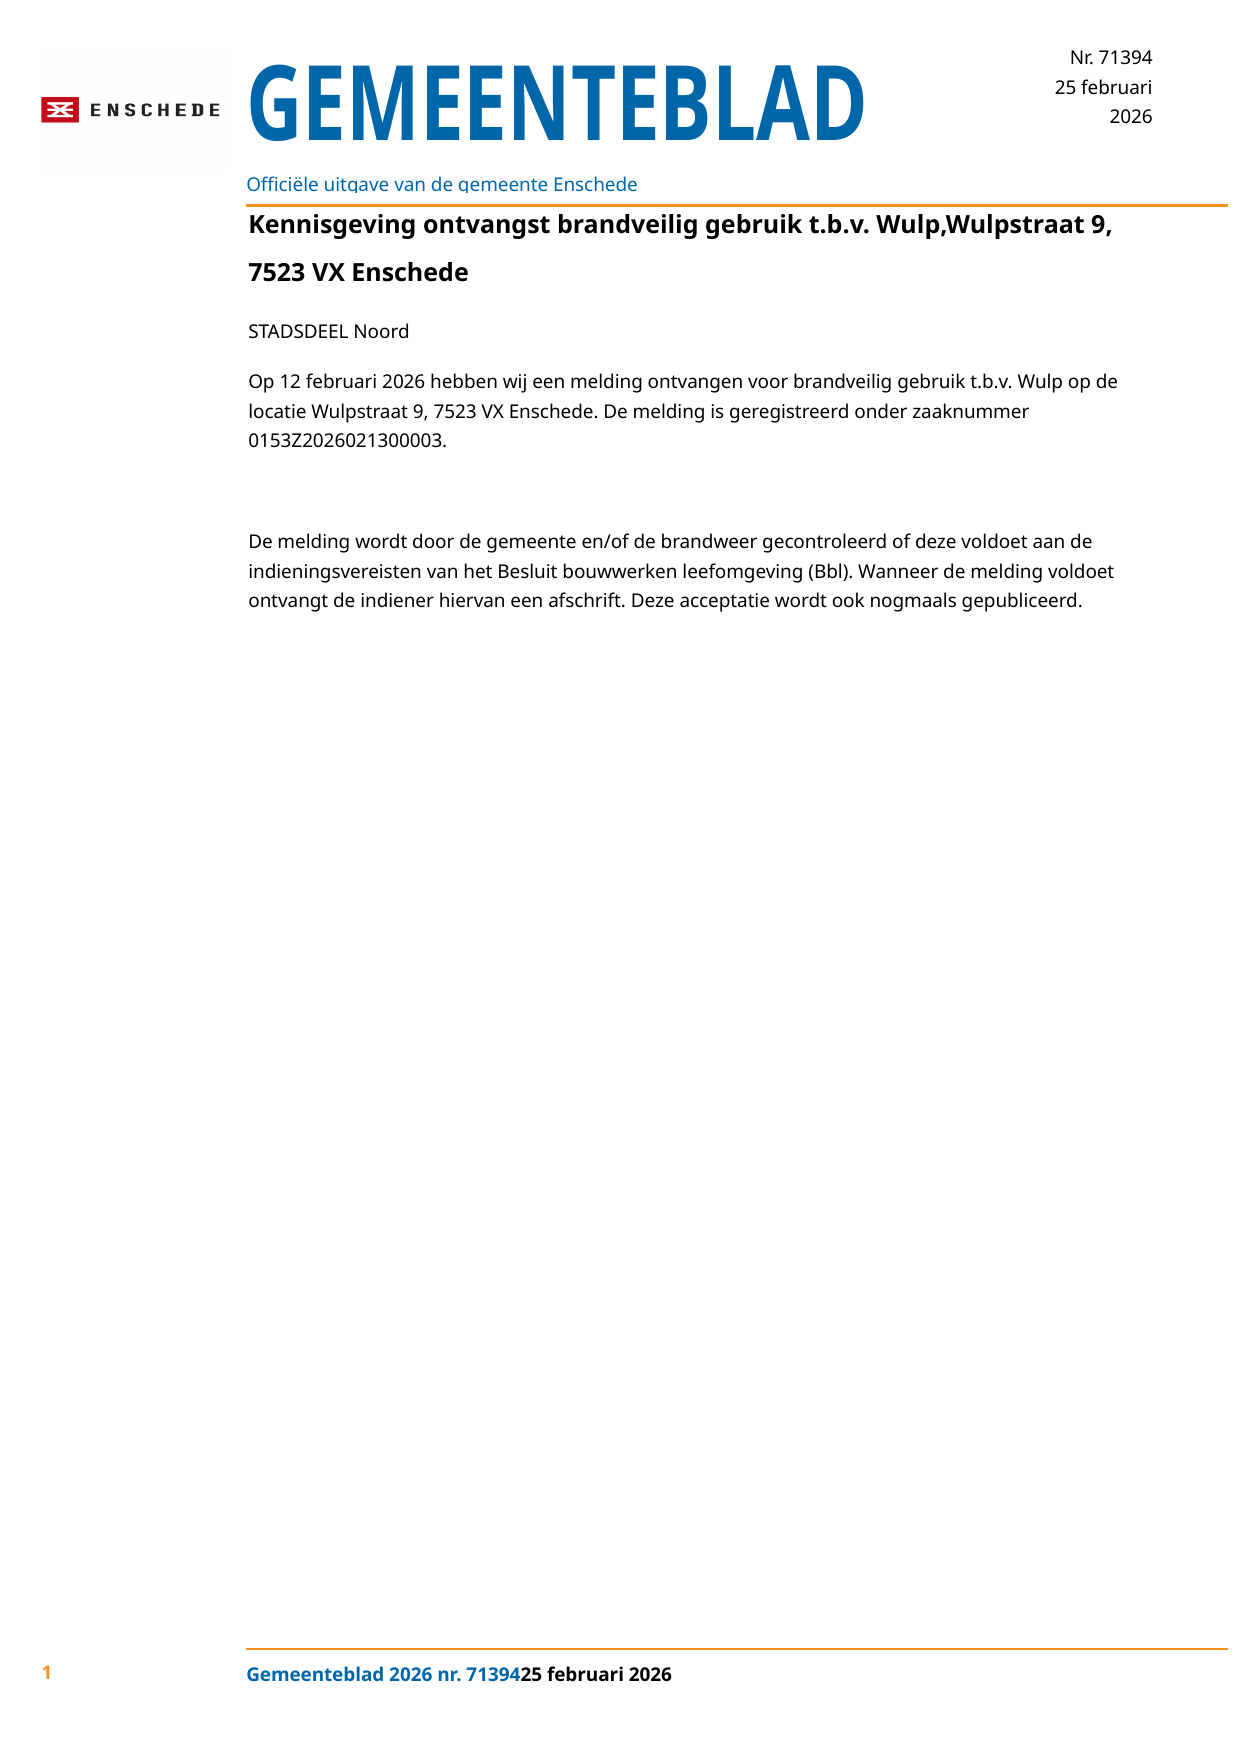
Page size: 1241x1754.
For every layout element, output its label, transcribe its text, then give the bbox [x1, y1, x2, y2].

text STADSDEEL Noord [248, 318, 1152, 344]
text Op 12 februari 2026 hebben wij een melding ontvangen voor brandveilig gebruik t.b.v. Wulp op de locatie Wulpstraat 9, 7523 VX Enschede. De melding is geregistreerd onder zaaknummer 0153Z2026021300003. [248, 368, 1152, 453]
text De melding wordt door de gemeente en/of de brandweer gecontroleerd of deze voldoet aan de indieningsvereisten van het Besluit bouwwerken leefomgeving (Bbl). Wanneer de melding voldoet ontvangt de indiener hiervan een afschrift. Deze acceptatie wordt ook nogmaals gepubliceerd. [248, 528, 1152, 613]
text Kennisgeving ontvangst brandveilig gebruik t.b.v. Wulp,Wulpstraat 9, 7523 VX Enschede [248, 207, 1152, 288]
picture [41, 47, 231, 172]
